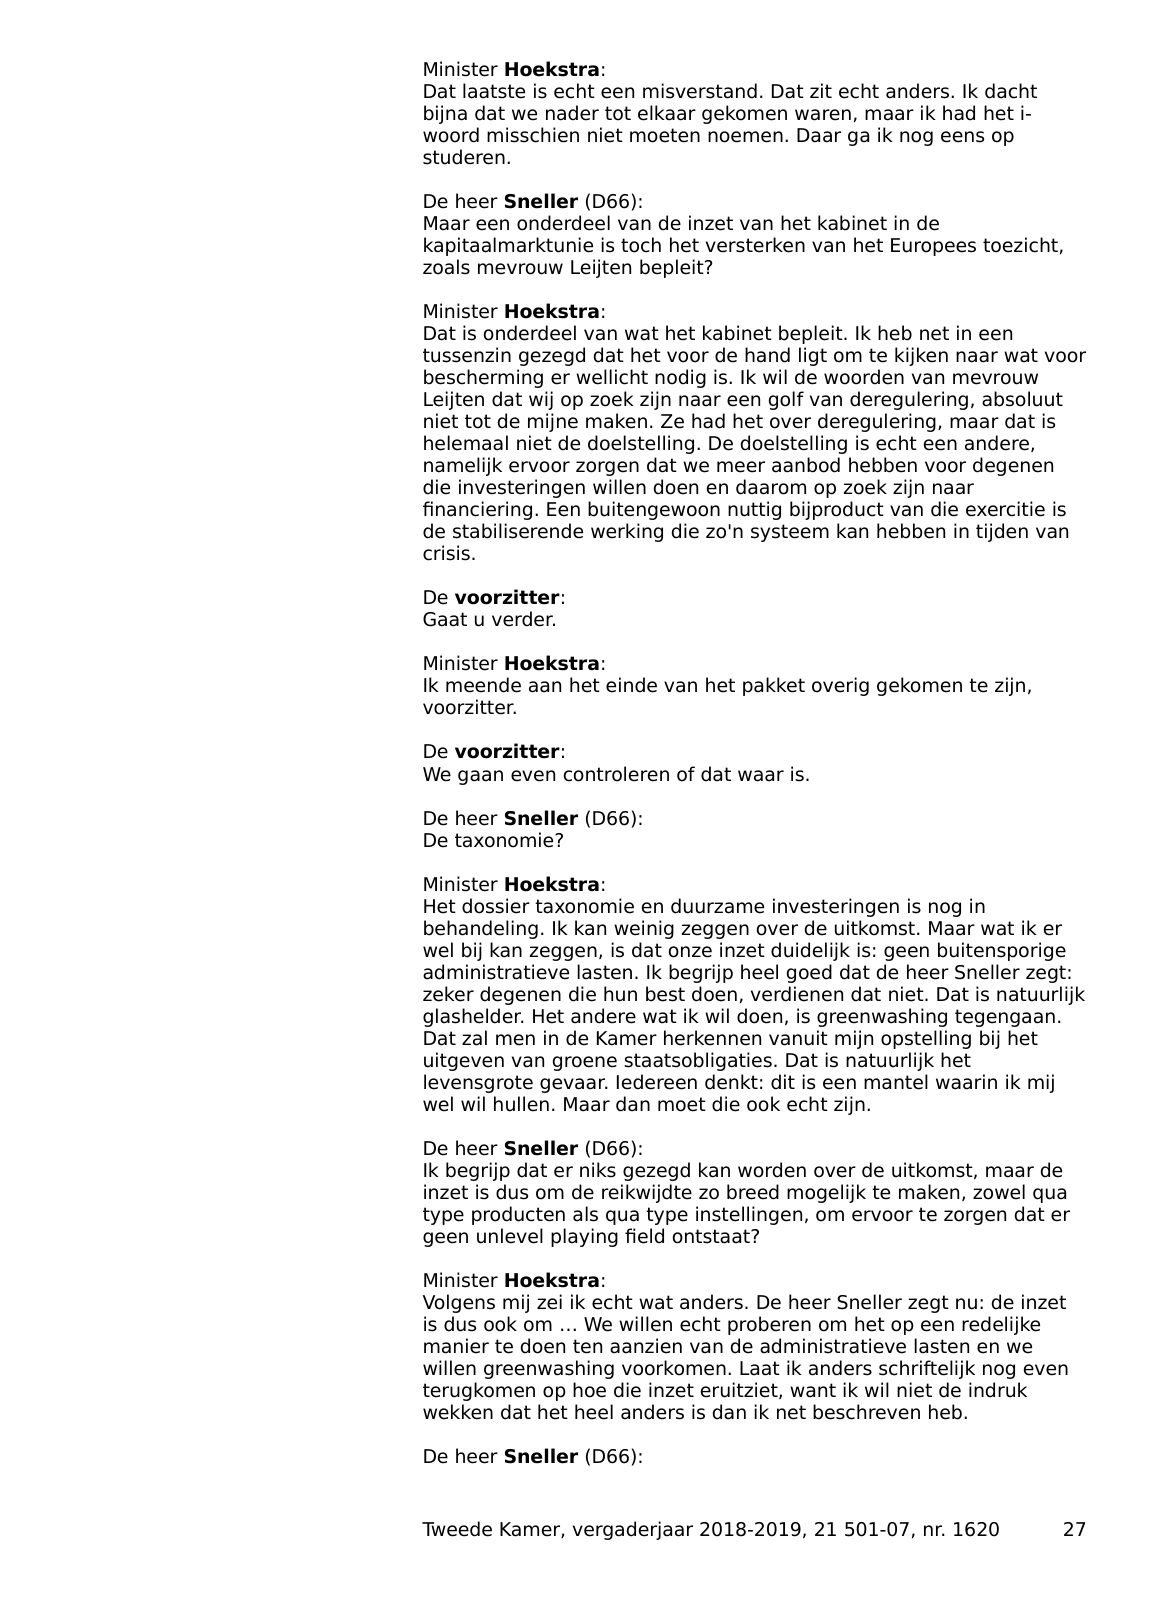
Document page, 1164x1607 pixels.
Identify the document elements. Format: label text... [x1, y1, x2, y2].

text Ik begrijp dat er niks gezegd kan worden over de uitkomst, maar de inzet is dus om de reikwijdte zo breed mogelijk te maken, zowel qua type producten als qua type instellingen, om ervoor te zorgen dat er geen unlevel playing field ontstaat? [422, 1160, 1087, 1248]
text De heer Sneller (D66): [422, 808, 1087, 829]
text De heer Sneller (D66): [422, 191, 1087, 213]
text Minister Hoekstra: [422, 59, 1087, 81]
text We gaan even controleren of dat waar is. [422, 763, 1087, 785]
text Minister Hoekstra: [422, 1270, 1087, 1292]
text Minister Hoekstra: [422, 653, 1087, 675]
text Volgens mij zei ik echt wat anders. De heer Sneller zegt nu: de inzet is dus ook om … We willen echt proberen om het op een redelijke manier te doen ten aanzien van de administratieve lasten en we willen greenwashing voorkomen. Laat ik anders schriftelijk nog even terugkomen op hoe die inzet eruitziet, want ik wil niet de indruk wekken dat het heel anders is dan ik net beschreven heb. [422, 1292, 1087, 1424]
text Het dossier taxonomie en duurzame investeringen is nog in behandeling. Ik kan weinig zeggen over de uitkomst. Maar wat ik er wel bij kan zeggen, is dat onze inzet duidelijk is: geen buitensporige administratieve lasten. Ik begrijp heel goed dat de heer Sneller zegt: zeker degenen die hun best doen, verdienen dat niet. Dat is natuurlijk glashelder. Het andere wat ik wil doen, is greenwashing tegengaan. Dat zal men in de Kamer herkennen vanuit mijn opstelling bij het uitgeven van groene staatsobligaties. Dat is natuurlijk het levensgrote gevaar. Iedereen denkt: dit is een mantel waarin ik mij wel wil hullen. Maar dan moet die ook echt zijn. [422, 896, 1087, 1116]
text De voorzitter: [422, 587, 1087, 609]
text Dat laatste is echt een misverstand. Dat zit echt anders. Ik dacht bijna dat we nader tot elkaar gekomen waren, maar ik had het i-woord misschien niet moeten noemen. Daar ga ik nog eens op studeren. [422, 81, 1087, 169]
text Minister Hoekstra: [422, 301, 1087, 323]
text Minister Hoekstra: [422, 874, 1087, 896]
text De heer Sneller (D66): [422, 1446, 1087, 1468]
text Maar een onderdeel van de inzet van het kabinet in de kapitaalmarktunie is toch het versterken van het Europees toezicht, zoals mevrouw Leijten bepleit? [422, 213, 1087, 279]
text Dat is onderdeel van wat het kabinet bepleit. Ik heb net in een tussenzin gezegd dat het voor de hand ligt om te kijken naar wat voor bescherming er wellicht nodig is. Ik wil de woorden van mevrouw Leijten dat wij op zoek zijn naar een golf van deregulering, absoluut niet tot de mijne maken. Ze had het over deregulering, maar dat is helemaal niet de doelstelling. De doelstelling is echt een andere, namelijk ervoor zorgen dat we meer aanbod hebben voor degenen die investeringen willen doen en daarom op zoek zijn naar financiering. Een buitengewoon nuttig bijproduct van die exercitie is de stabiliserende werking die zo'n systeem kan hebben in tijden van crisis. [422, 323, 1087, 565]
text Gaat u verder. [422, 609, 1087, 631]
text De taxonomie? [422, 829, 1087, 852]
text Ik meende aan het einde van het pakket overig gekomen te zijn, voorzitter. [422, 675, 1087, 719]
text De heer Sneller (D66): [422, 1138, 1087, 1160]
text De voorzitter: [422, 741, 1087, 763]
